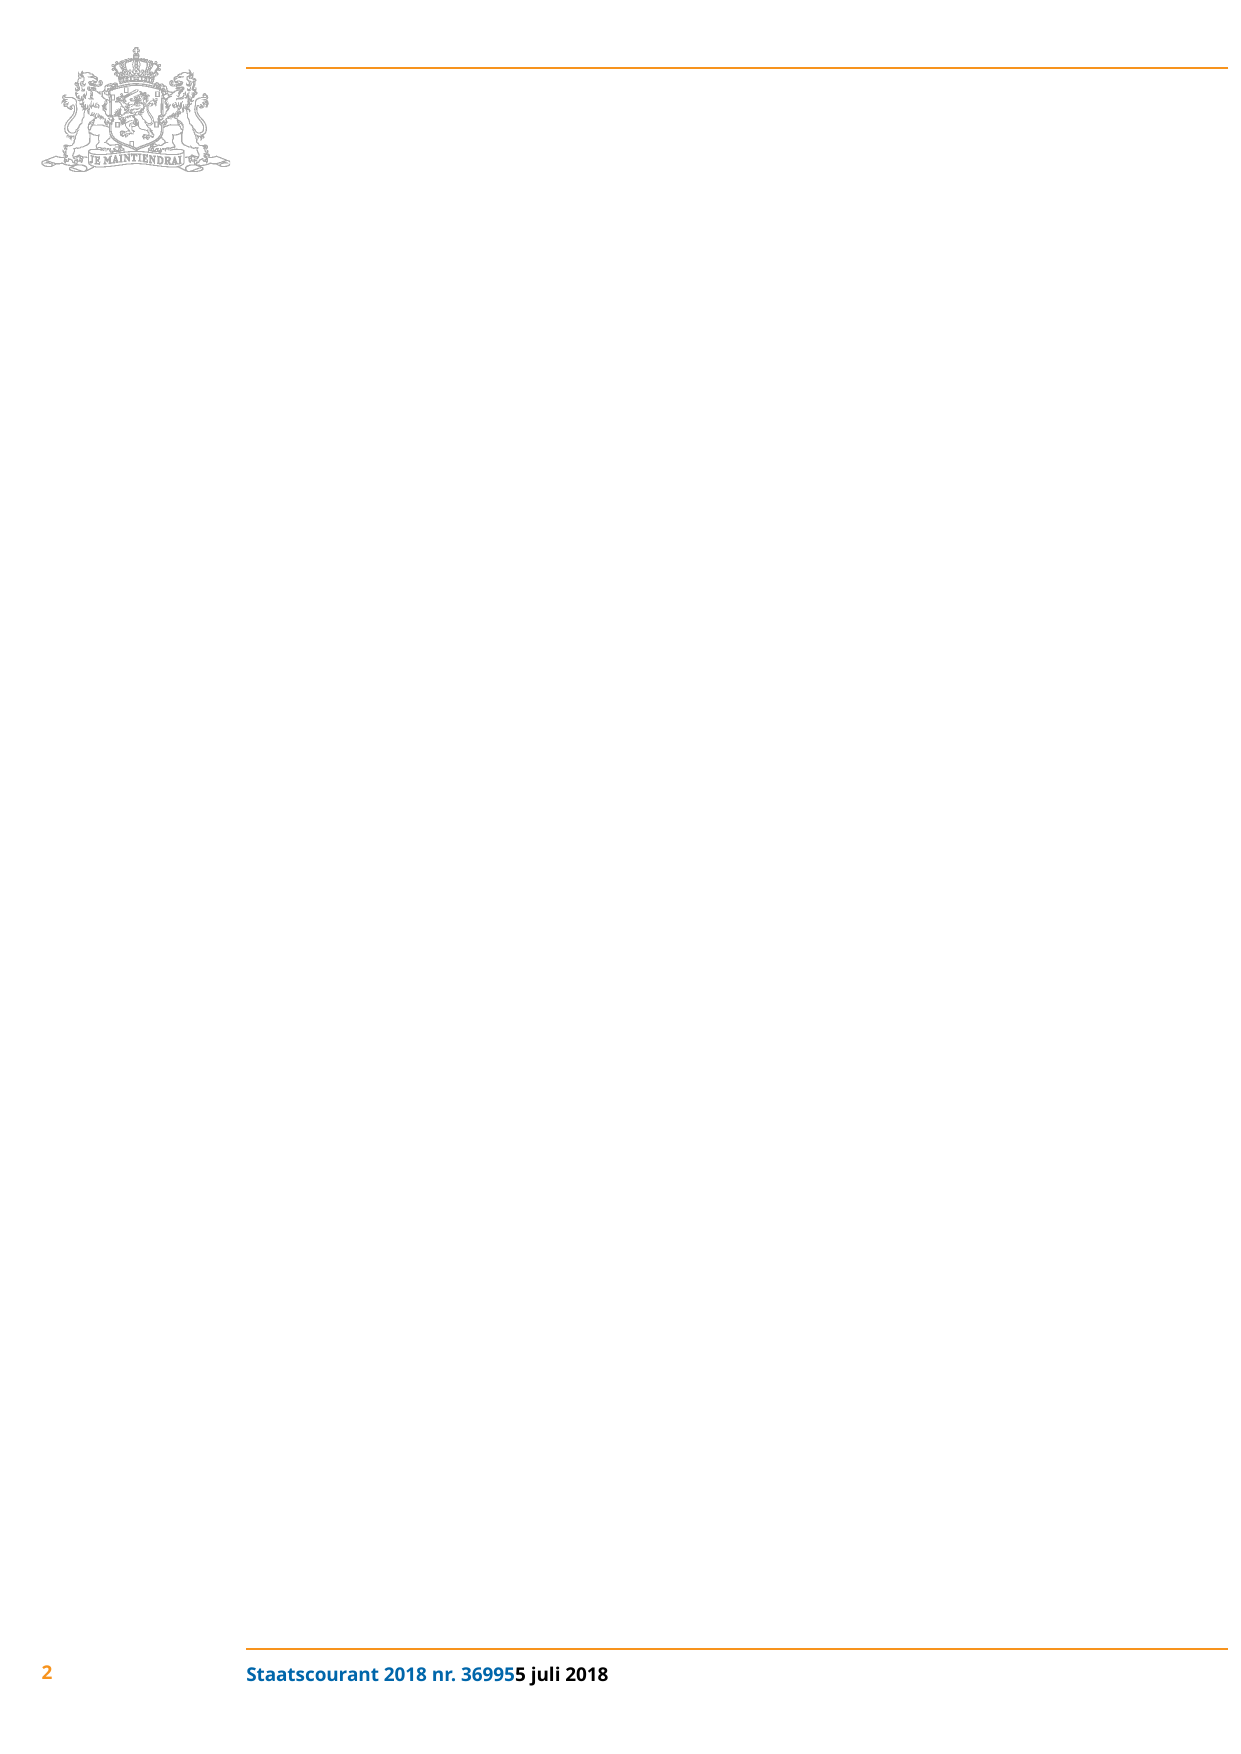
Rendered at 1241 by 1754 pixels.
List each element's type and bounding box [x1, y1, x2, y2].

picture [41, 47, 231, 172]
